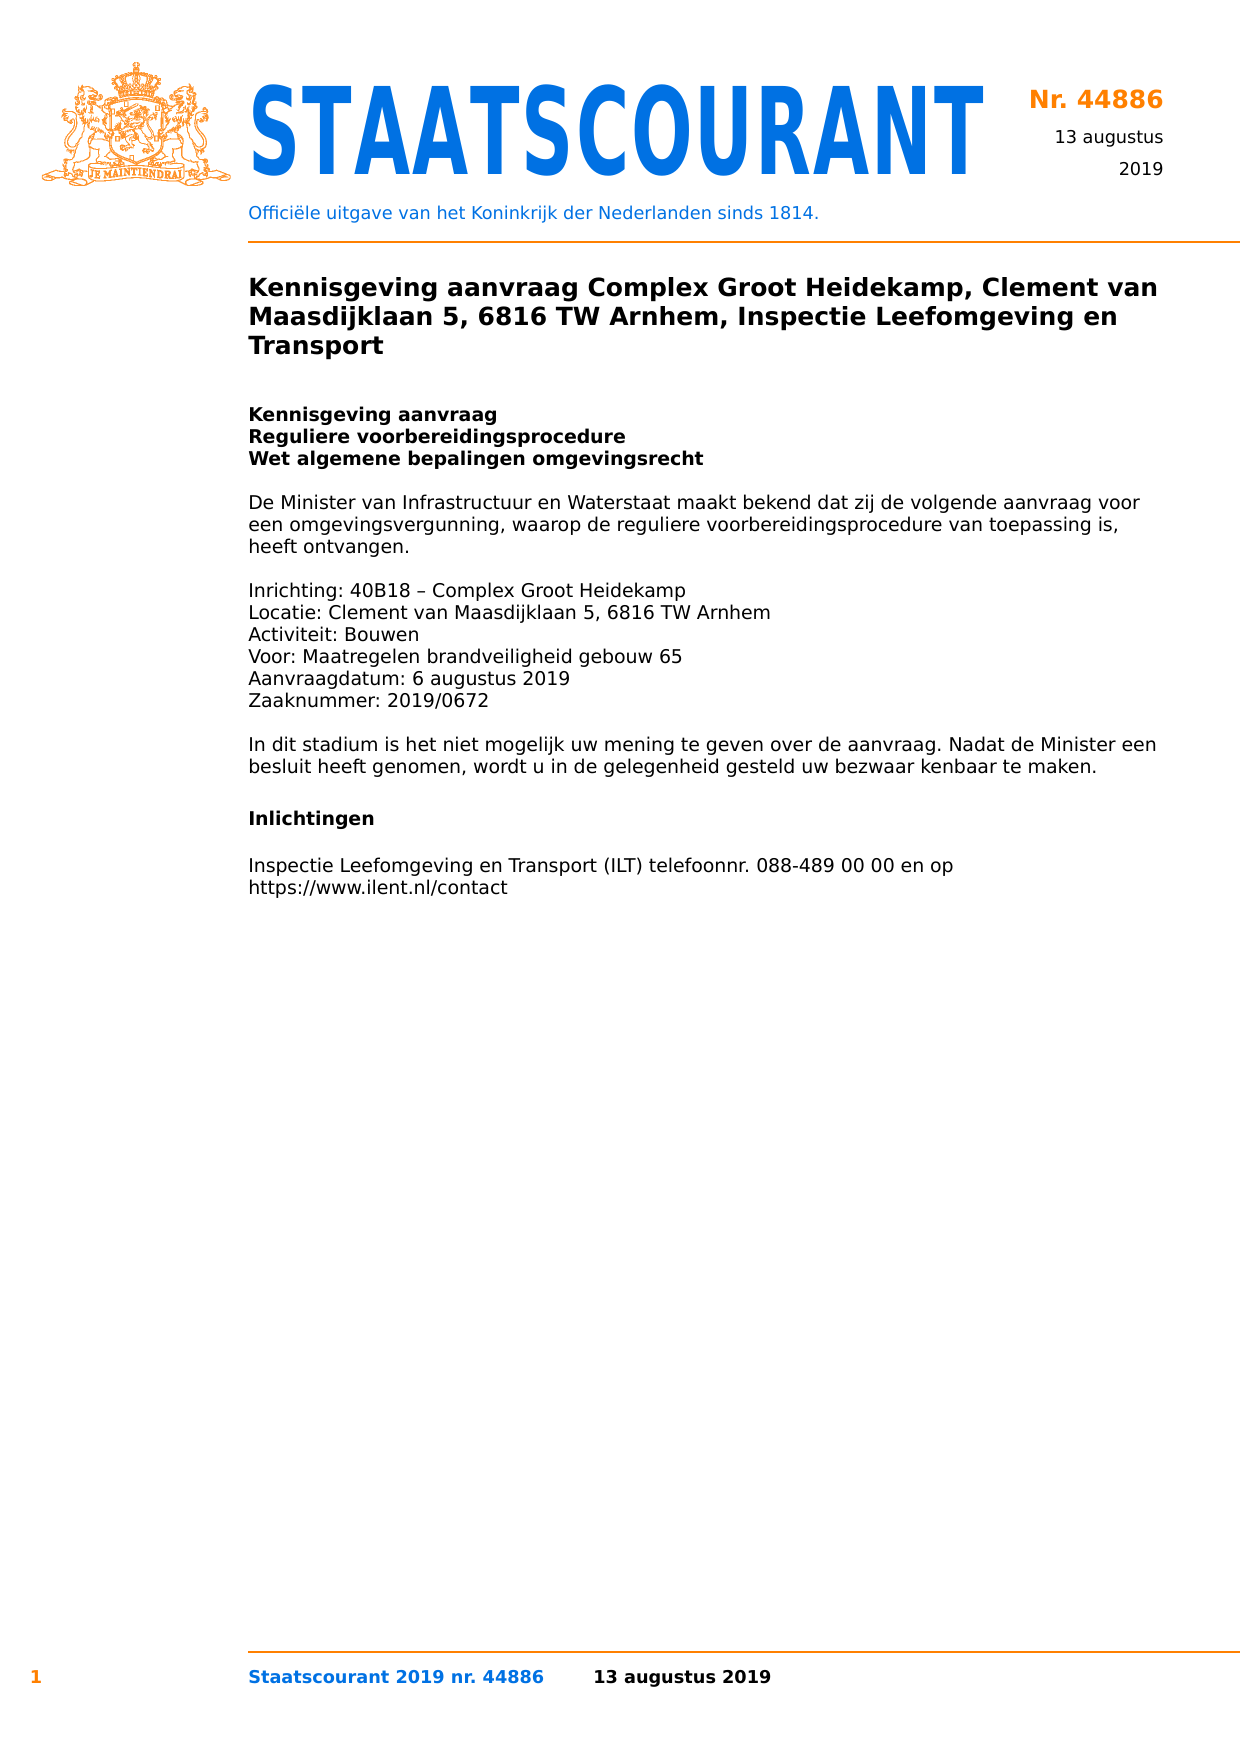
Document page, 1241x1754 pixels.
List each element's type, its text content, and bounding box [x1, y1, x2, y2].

text In dit stadium is het niet mogelijk uw mening te geven over de aanvraag. Nadat de Minister een besluit heeft genomen, wordt u in de gelegenheid gesteld uw bezwaar kenbaar te maken. [248, 734, 1163, 778]
table_header Nr. 44886 [998, 62, 1240, 121]
table_cell Officiële uitgave van het Koninkrijk der Nederlanden sinds 1814. [248, 203, 1240, 241]
table_header [25, 62, 248, 241]
text Wet algemene bepalingen omgevingsrecht [248, 448, 1163, 470]
text Zaaknummer: 2019/0672 [248, 690, 1163, 712]
subtitle Kennisgeving aanvraag Complex Groot Heidekamp, Clement van Maasdijklaan 5, 6816 TW Arnhem, Inspectie Leefomgeving en Transport [248, 273, 1163, 361]
text De Minister van Infrastructuur en Waterstaat maakt bekend dat zij de volgende aanvraag voor een omgevingsvergunning, waarop de reguliere voorbereidingsprocedure van toepassing is, heeft ontvangen. [248, 492, 1163, 558]
text Kennisgeving aanvraag [248, 404, 1163, 426]
picture [41, 62, 231, 186]
text Aanvraagdatum: 6 augustus 2019 [248, 668, 1163, 690]
table_cell 2019 [998, 153, 1240, 203]
text Activiteit: Bouwen [248, 624, 1163, 646]
text Inrichting: 40B18 – Complex Groot Heidekamp [248, 580, 1163, 602]
text Reguliere voorbereidingsprocedure [248, 426, 1163, 448]
subtitle Inlichtingen [248, 808, 1163, 829]
text Locatie: Clement van Maasdijklaan 5, 6816 TW Arnhem [248, 602, 1163, 624]
text Voor: Maatregelen brandveiligheid gebouw 65 [248, 646, 1163, 668]
table_cell 13 augustus [998, 121, 1240, 153]
table_header STAATSCOURANT [248, 62, 998, 203]
text Inspectie Leefomgeving en Transport (ILT) telefoonnr. 088-489 00 00 en op https://www.ilent.nl/contact [248, 854, 1163, 898]
